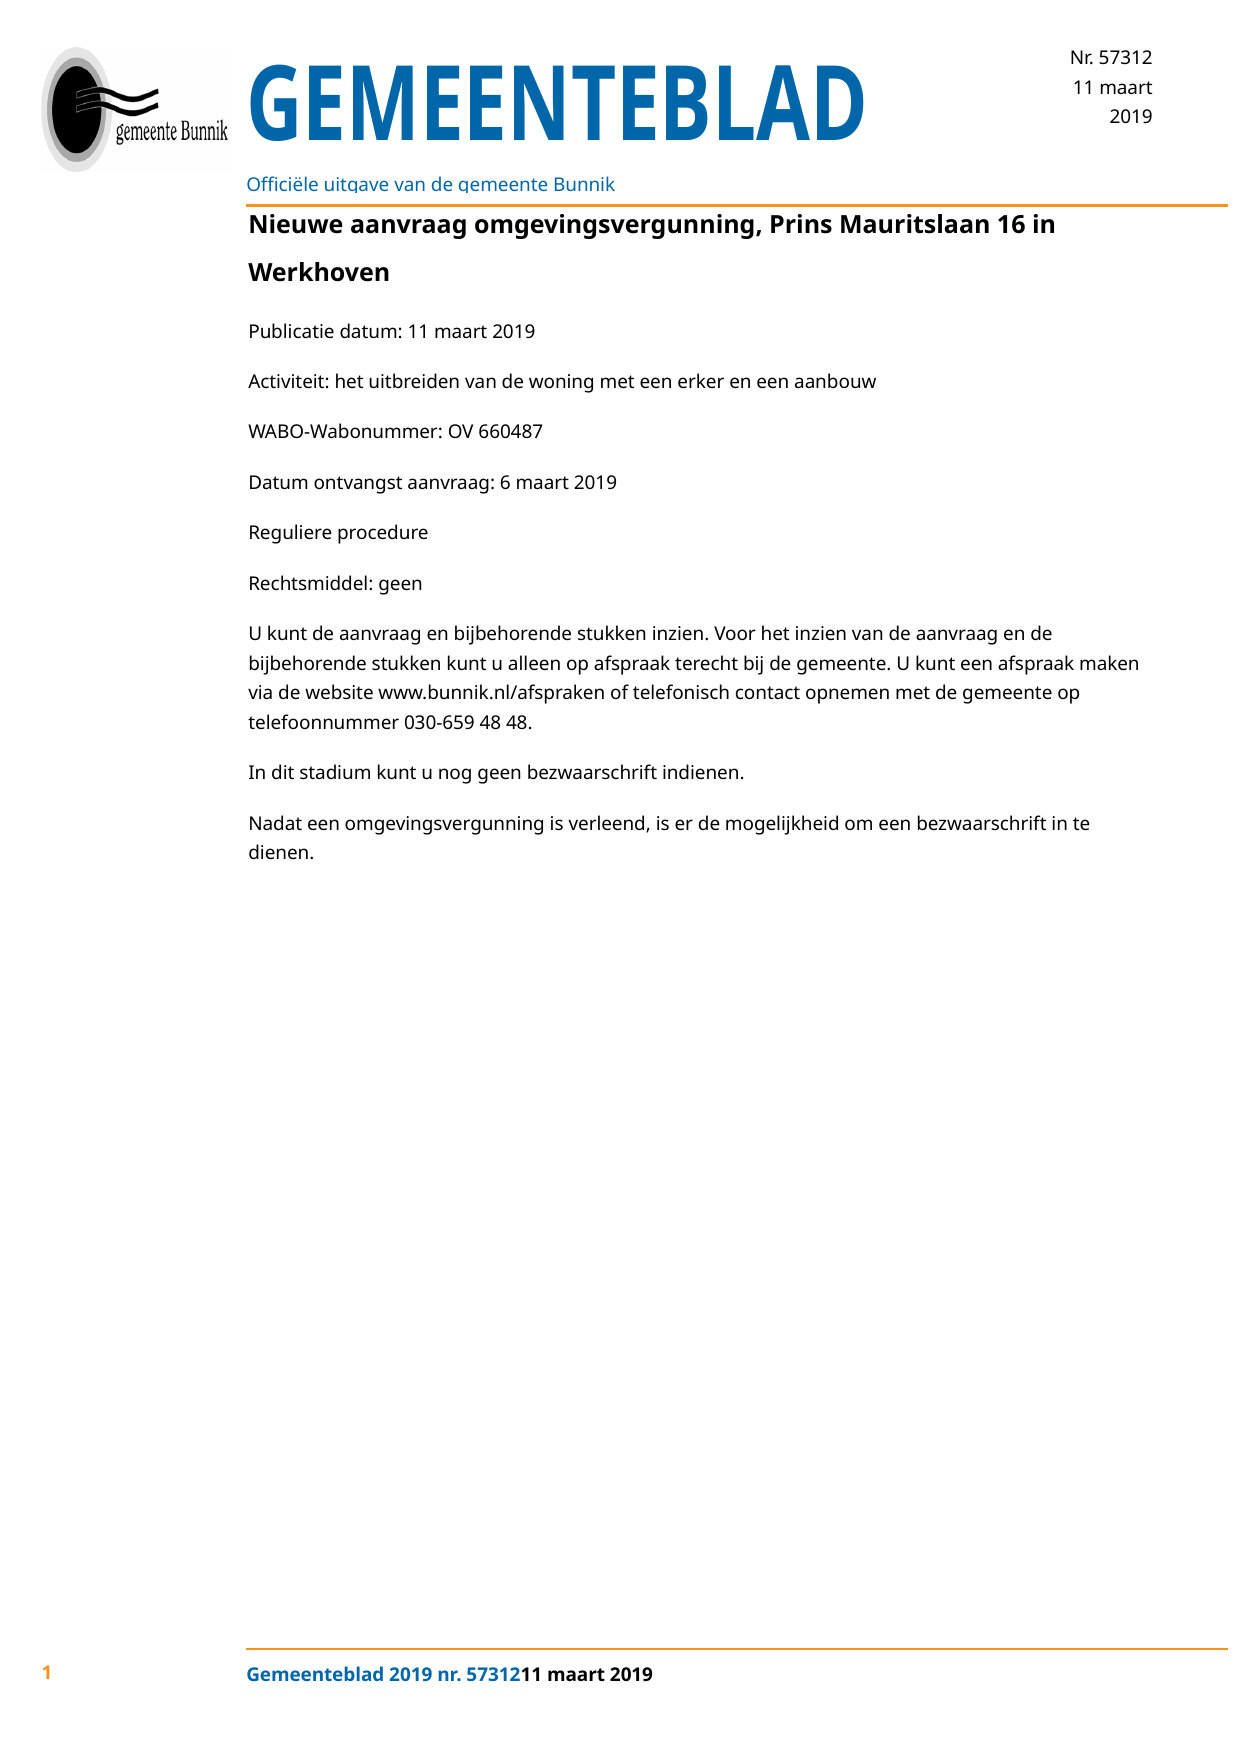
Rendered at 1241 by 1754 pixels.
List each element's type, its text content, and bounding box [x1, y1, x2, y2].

text In dit stadium kunt u nog geen bezwaarschrift indienen. [248, 759, 1152, 785]
text Activiteit: het uitbreiden van de woning met een erker en een aanbouw [248, 368, 1152, 394]
picture [41, 47, 231, 172]
text Nadat een omgevingsvergunning is verleend, is er de mogelijkheid om een bezwaarschrift in te dienen. [248, 810, 1152, 865]
text Reguliere procedure [248, 519, 1152, 545]
text Nieuwe aanvraag omgevingsvergunning, Prins Mauritslaan 16 in Werkhoven [248, 207, 1152, 288]
text U kunt de aanvraag en bijbehorende stukken inzien. Voor het inzien van de aanvraag en de bijbehorende stukken kunt u alleen op afspraak terecht bij de gemeente. U kunt een afspraak maken via de website www.bunnik.nl/afspraken of telefonisch contact opnemen met de gemeente op telefoonnummer 030-659 48 48. [248, 620, 1152, 735]
text Publicatie datum: 11 maart 2019 [248, 318, 1152, 344]
text WABO-Wabonummer: OV 660487 [248, 419, 1152, 444]
text Rechtsmiddel: geen [248, 570, 1152, 596]
text Datum ontvangst aanvraag: 6 maart 2019 [248, 469, 1152, 495]
